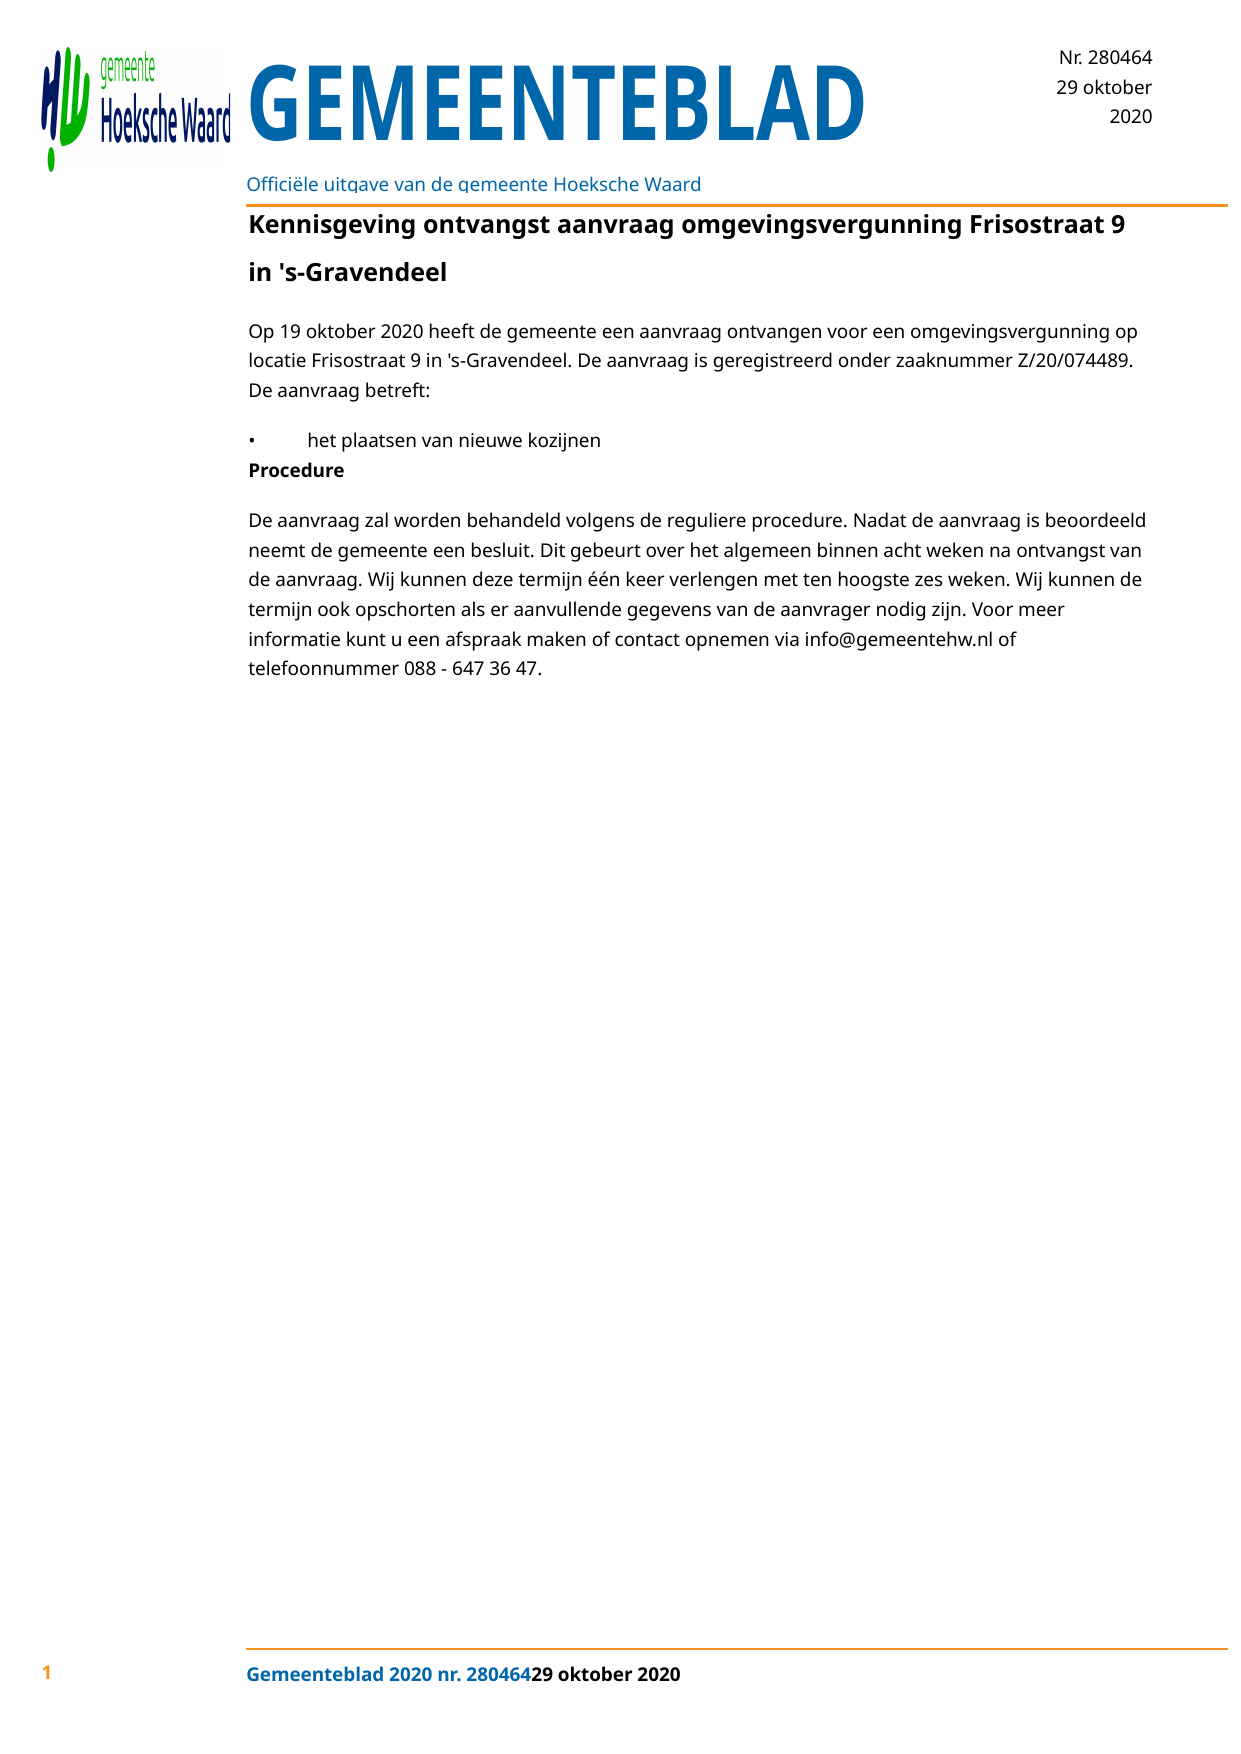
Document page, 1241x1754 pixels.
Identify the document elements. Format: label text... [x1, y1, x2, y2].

picture [41, 47, 231, 172]
text De aanvraag zal worden behandeld volgens de reguliere procedure. Nadat de aanvraag is beoordeeld neemt de gemeente een besluit. Dit gebeurt over het algemeen binnen acht weken na ontvangst van de aanvraag. Wij kunnen deze termijn één keer verlengen met ten hoogste zes weken. Wij kunnen de termijn ook opschorten als er aanvullende gegevens van de aanvrager nodig zijn. Voor meer informatie kunt u een afspraak maken of contact opnemen via info@gemeentehw.nl of telefoonnummer 088 - 647 36 47. [248, 507, 1152, 681]
text Kennisgeving ontvangst aanvraag omgevingsvergunning Frisostraat 9 in 's-Gravendeel [248, 207, 1152, 288]
list het plaatsen van nieuwe kozijnen [248, 427, 1152, 453]
text Procedure [248, 457, 1152, 483]
text Op 19 oktober 2020 heeft de gemeente een aanvraag ontvangen voor een omgevingsvergunning op locatie Frisostraat 9 in 's-Gravendeel. De aanvraag is geregistreerd onder zaaknummer Z/20/074489. De aanvraag betreft: [248, 318, 1152, 403]
